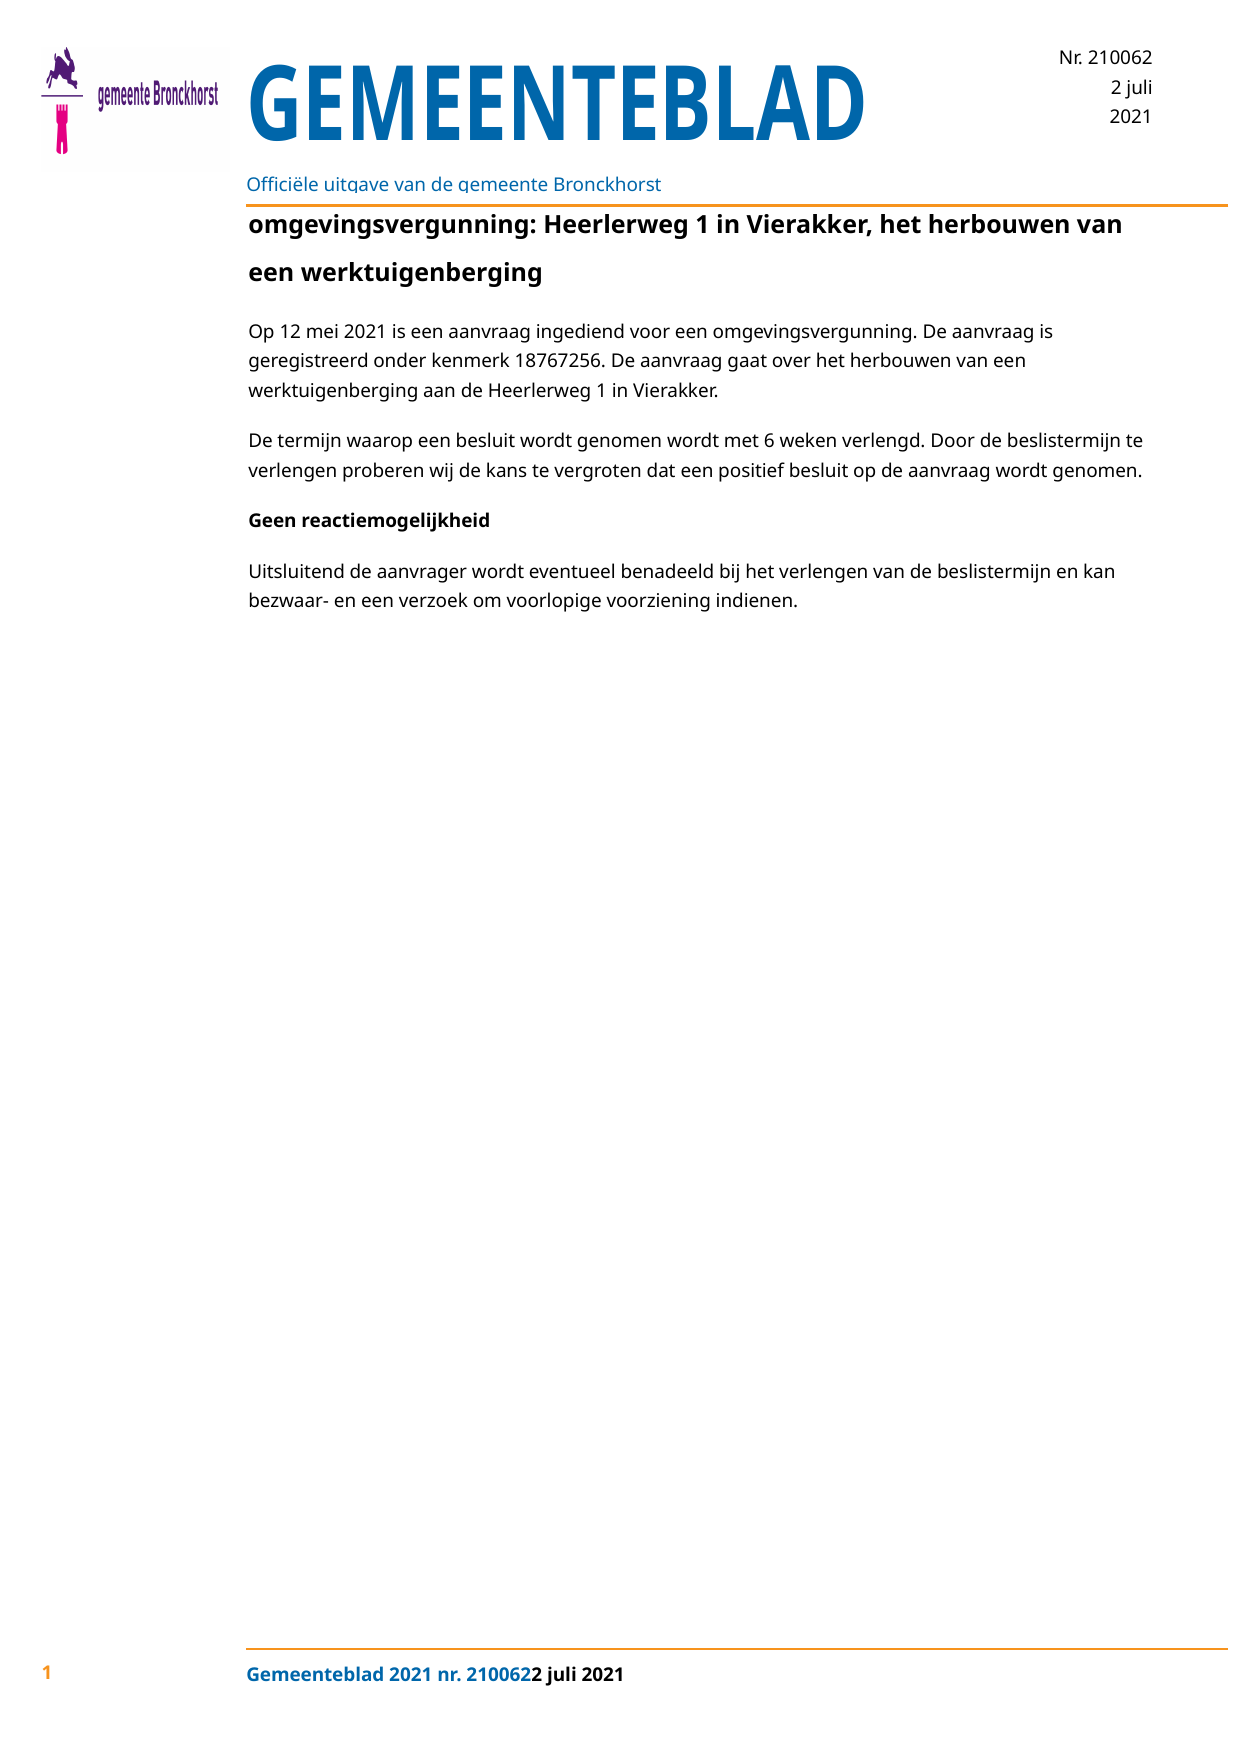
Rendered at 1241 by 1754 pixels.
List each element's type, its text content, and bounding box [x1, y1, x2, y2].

text omgevingsvergunning: Heerlerweg 1 in Vierakker, het herbouwen van een werktuigenberging [248, 207, 1152, 288]
text Uitsluitend de aanvrager wordt eventueel benadeeld bij het verlengen van de beslistermijn en kan bezwaar- en een verzoek om voorlopige voorziening indienen. [248, 558, 1152, 613]
text Geen reactiemogelijkheid [248, 507, 1152, 533]
text De termijn waarop een besluit wordt genomen wordt met 6 weken verlengd. Door de beslistermijn te verlengen proberen wij de kans te vergroten dat een positief besluit op de aanvraag wordt genomen. [248, 427, 1152, 483]
text Op 12 mei 2021 is een aanvraag ingediend voor een omgevingsvergunning. De aanvraag is geregistreerd onder kenmerk 18767256. De aanvraag gaat over het herbouwen van een werktuigenberging aan de Heerlerweg 1 in Vierakker. [248, 318, 1152, 403]
picture [41, 47, 231, 172]
